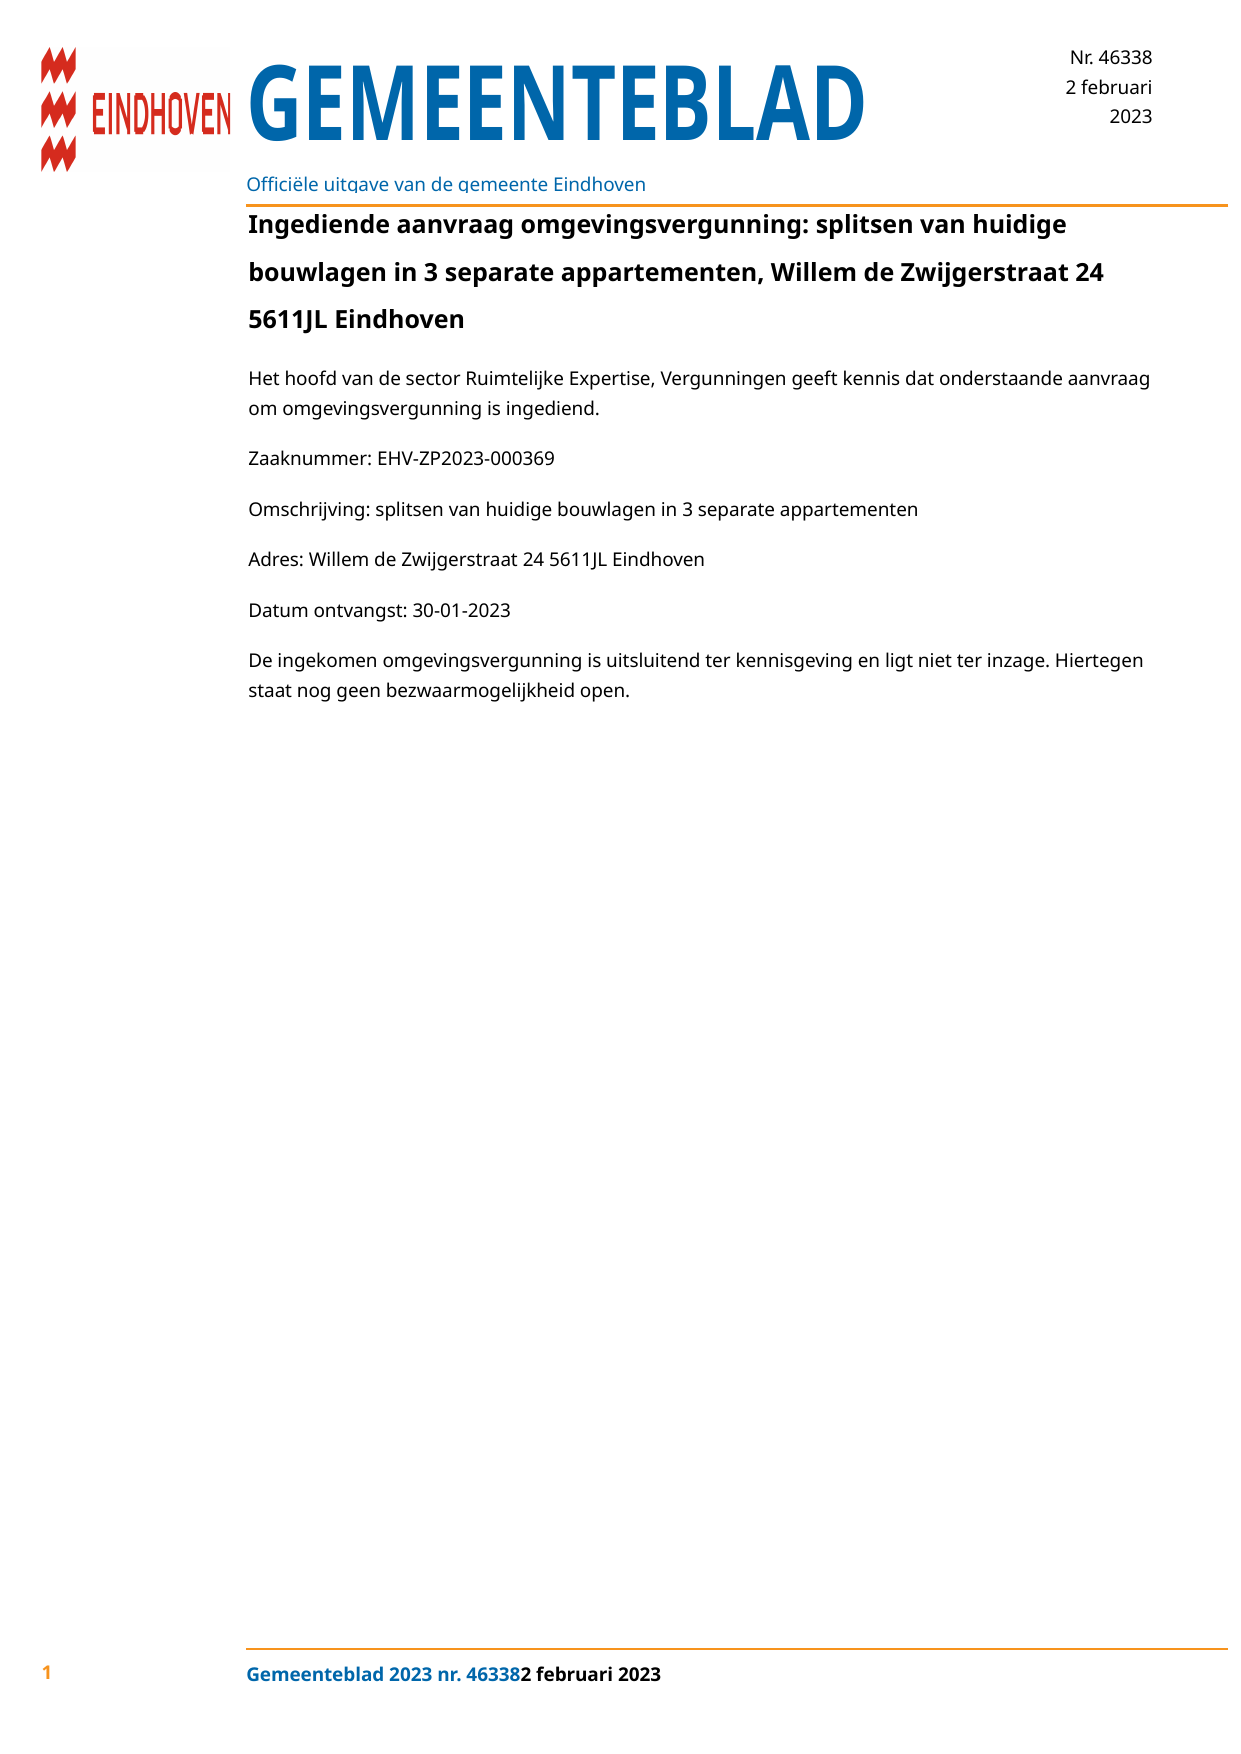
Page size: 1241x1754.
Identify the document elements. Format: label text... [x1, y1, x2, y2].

text Ingediende aanvraag omgevingsvergunning: splitsen van huidige bouwlagen in 3 separate appartementen, Willem de Zwijgerstraat 24 5611JL Eindhoven [248, 207, 1152, 336]
text Het hoofd van de sector Ruimtelijke Expertise, Vergunningen geeft kennis dat onderstaande aanvraag om omgevingsvergunning is ingediend. [248, 366, 1152, 421]
text De ingekomen omgevingsvergunning is uitsluitend ter kennisgeving en ligt niet ter inzage. Hiertegen staat nog geen bezwaarmogelijkheid open. [248, 647, 1152, 702]
text Adres: Willem de Zwijgerstraat 24 5611JL Eindhoven [248, 546, 1152, 572]
picture [41, 47, 231, 172]
text Omschrijving: splitsen van huidige bouwlagen in 3 separate appartementen [248, 496, 1152, 522]
text Zaaknummer: EHV-ZP2023-000369 [248, 446, 1152, 471]
text Datum ontvangst: 30-01-2023 [248, 597, 1152, 622]
